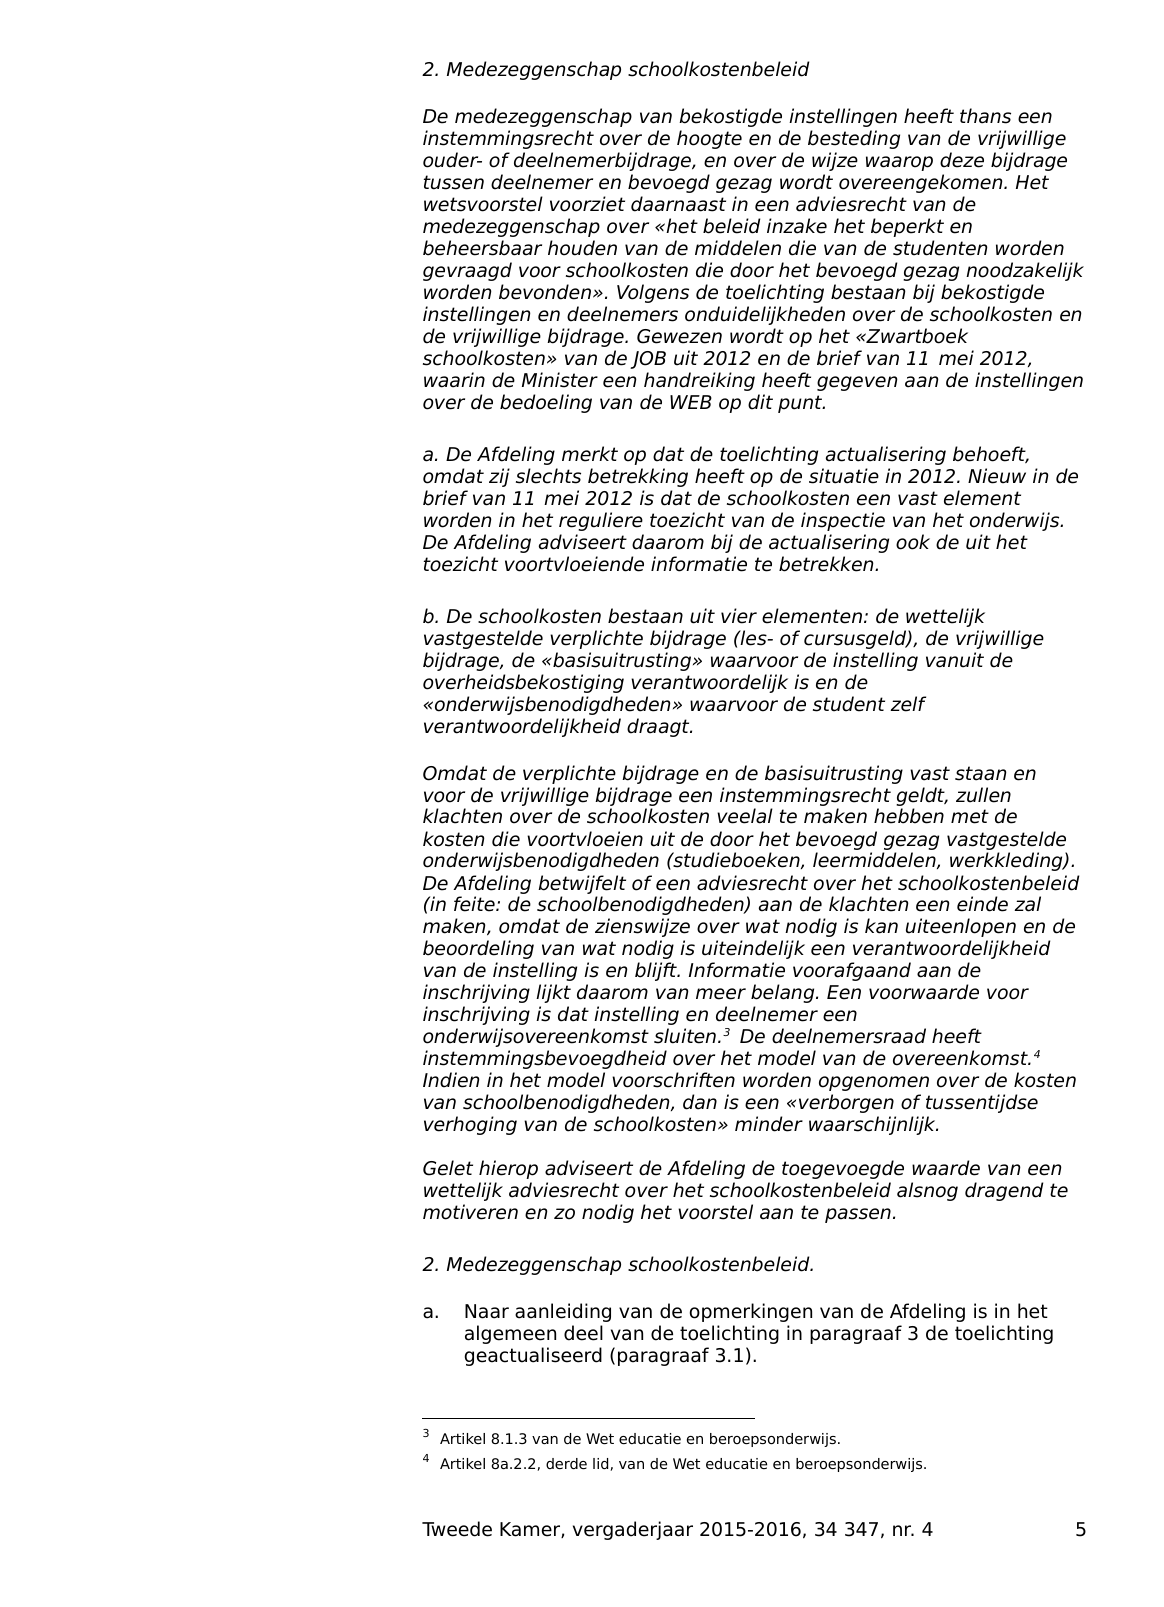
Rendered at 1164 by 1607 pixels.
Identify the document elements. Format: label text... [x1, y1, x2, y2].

text De medezeggenschap van bekostigde instellingen heeft thans een instemmingsrecht over de hoogte en de besteding van de vrijwillige ouder- of deelnemerbijdrage, en over de wijze waarop deze bijdrage tussen deelnemer en bevoegd gezag wordt overeengekomen. Het wetsvoorstel voorziet daarnaast in een adviesrecht van de medezeggenschap over «het beleid inzake het beperkt en beheersbaar houden van de middelen die van de studenten worden gevraagd voor schoolkosten die door het bevoegd gezag noodzakelijk worden bevonden». Volgens de toelichting bestaan bij bekostigde instellingen en deelnemers onduidelijkheden over de schoolkosten en de vrijwillige bijdrage. Gewezen wordt op het «Zwartboek schoolkosten» van de JOB uit 2012 en de brief van 11 mei 2012, waarin de Minister een handreiking heeft gegeven aan de instellingen over de bedoeling van de WEB op dit punt. [422, 106, 1087, 414]
text Artikel 8a.2.2, derde lid, van de Wet educatie en beroepsonderwijs. [422, 1452, 1087, 1474]
text Omdat de verplichte bijdrage en de basisuitrusting vast staan en voor de vrijwillige bijdrage een instemmingsrecht geldt, zullen klachten over de schoolkosten veelal te maken hebben met de kosten die voortvloeien uit de door het bevoegd gezag vastgestelde onderwijsbenodigdheden (studieboeken, leermiddelen, werkkleding). De Afdeling betwijfelt of een adviesrecht over het schoolkostenbeleid (in feite: de schoolbenodigdheden) aan de klachten een einde zal maken, omdat de zienswijze over wat nodig is kan uiteenlopen en de beoordeling van wat nodig is uiteindelijk een verantwoordelijkheid van de instelling is en blijft. Informatie voorafgaand aan de inschrijving lijkt daarom van meer belang. Een voorwaarde voor inschrijving is dat instelling en deelnemer een onderwijsovereenkomst sluiten. De deelnemersraad heeft instemmingsbevoegdheid over het model van de overeenkomst. Indien in het model voorschriften worden opgenomen over de kosten van schoolbenodigdheden, dan is een «verborgen of tussentijdse verhoging van de schoolkosten» minder waarschijnlijk. [422, 762, 1087, 1136]
subtitle 2. Medezeggenschap schoolkostenbeleid. [422, 1254, 1087, 1276]
subtitle a. De Afdeling merkt op dat de toelichting actualisering behoeft, omdat zij slechts betrekking heeft op de situatie in 2012. Nieuw in de brief van 11 mei 2012 is dat de schoolkosten een vast element worden in het reguliere toezicht van de inspectie van het onderwijs. De Afdeling adviseert daarom bij de actualisering ook de uit het toezicht voortvloeiende informatie te betrekken. [422, 444, 1087, 576]
subtitle 2. Medezeggenschap schoolkostenbeleid [422, 59, 1087, 81]
subtitle b. De schoolkosten bestaan uit vier elementen: de wettelijk vastgestelde verplichte bijdrage (les- of cursusgeld), de vrijwillige bijdrage, de «basisuitrusting» waarvoor de instelling vanuit de overheidsbekostiging verantwoordelijk is en de «onderwijsbenodigdheden» waarvoor de student zelf verantwoordelijkheid draagt. [422, 606, 1087, 737]
text a. Naar aanleiding van de opmerkingen van de Afdeling is in het algemeen deel van de toelichting in paragraaf 3 de toelichting geactualiseerd (paragraaf 3.1). [422, 1301, 1087, 1367]
text Artikel 8.1.3 van de Wet educatie en beroepsonderwijs. [422, 1427, 1087, 1449]
text Gelet hierop adviseert de Afdeling de toegevoegde waarde van een wettelijk adviesrecht over het schoolkostenbeleid alsnog dragend te motiveren en zo nodig het voorstel aan te passen. [422, 1158, 1087, 1224]
